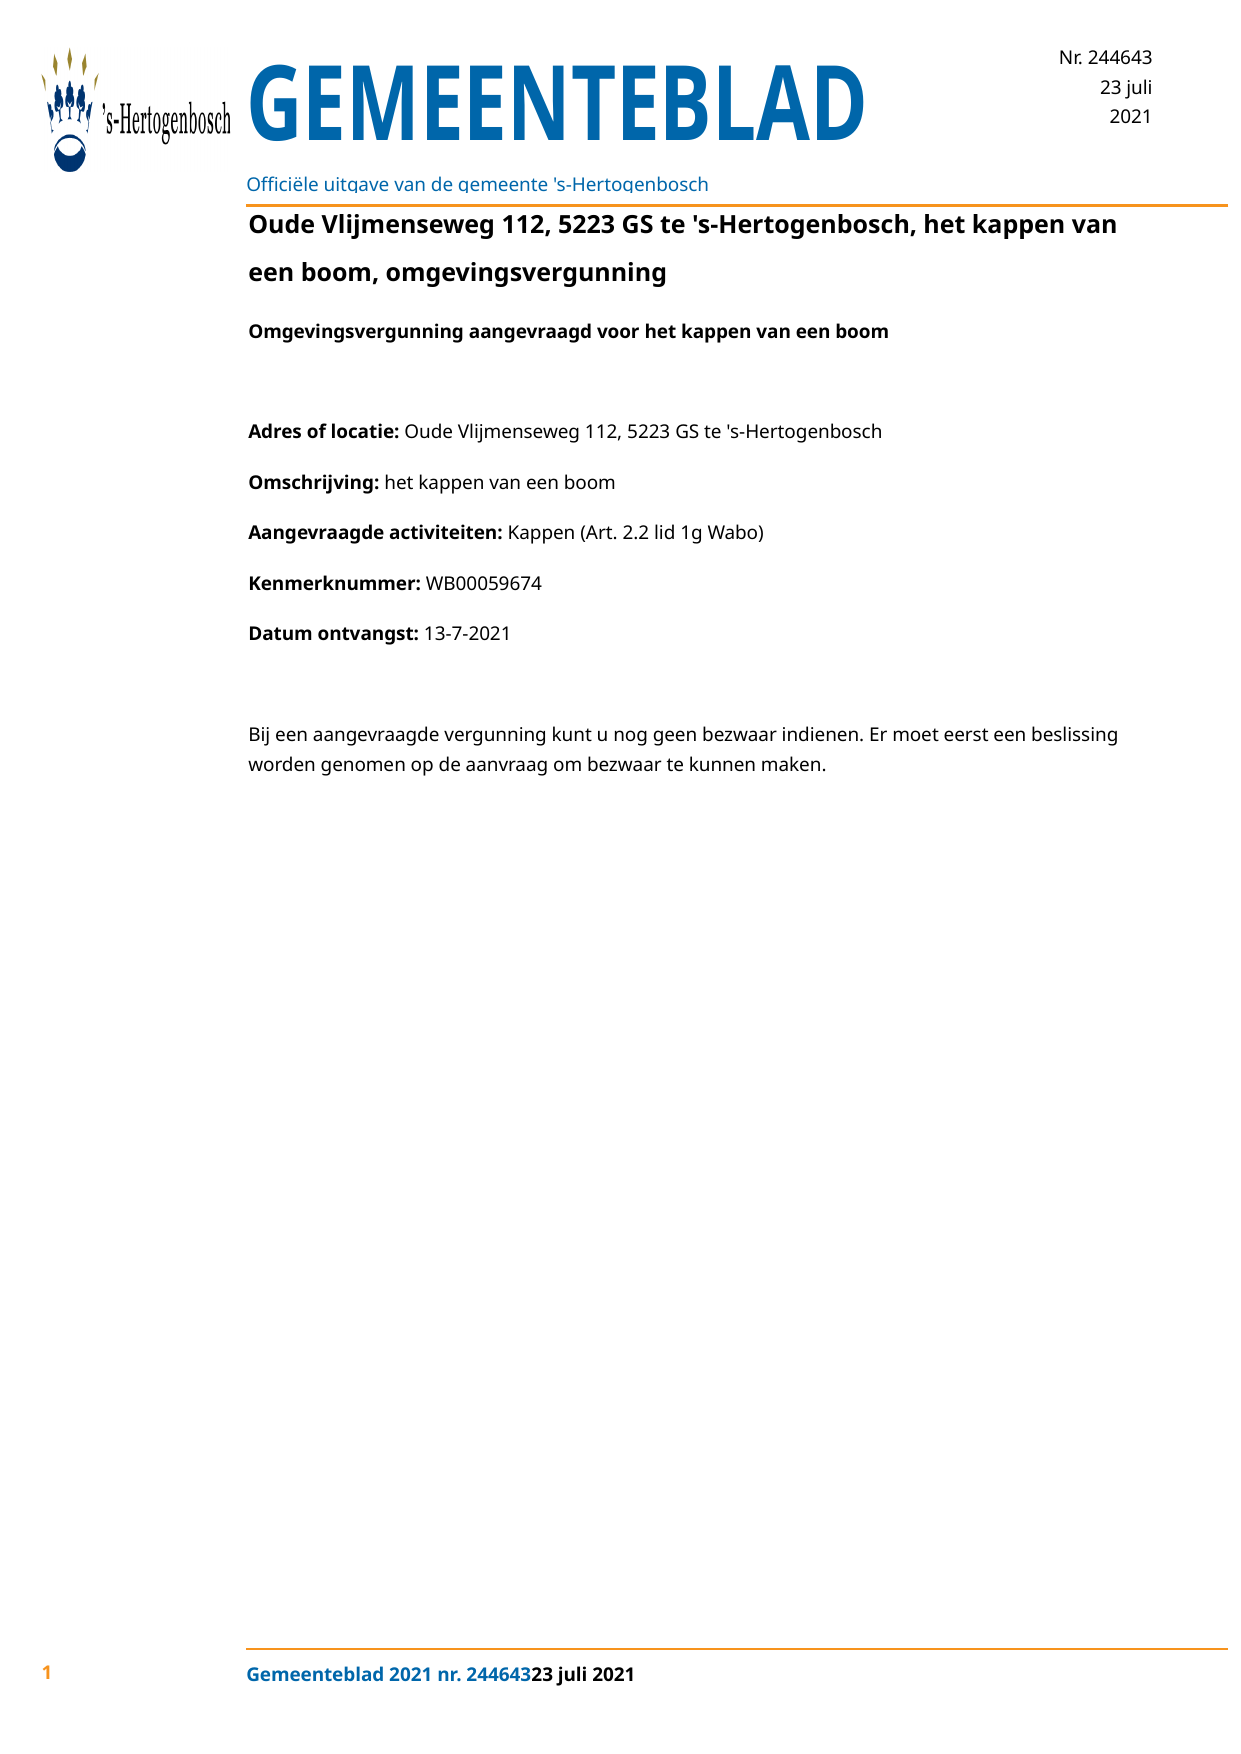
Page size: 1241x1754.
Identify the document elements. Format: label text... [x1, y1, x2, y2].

text Omschrijving: het kappen van een boom [248, 469, 1152, 495]
text Oude Vlijmenseweg 112, 5223 GS te 's-Hertogenbosch, het kappen van een boom, omgevingsvergunning [248, 207, 1152, 288]
text Omgevingsvergunning aangevraagd voor het kappen van een boom [248, 318, 1152, 344]
text Datum ontvangst: 13-7-2021 [248, 620, 1152, 646]
text Bij een aangevraagde vergunning kunt u nog geen bezwaar indienen. Er moet eerst een beslissing worden genomen op de aanvraag om bezwaar te kunnen maken. [248, 721, 1152, 777]
picture [41, 47, 231, 172]
text Aangevraagde activiteiten: Kappen (Art. 2.2 lid 1g Wabo) [248, 519, 1152, 545]
text Adres of locatie: Oude Vlijmenseweg 112, 5223 GS te 's-Hertogenbosch [248, 419, 1152, 444]
text Kenmerknummer: WB00059674 [248, 570, 1152, 596]
